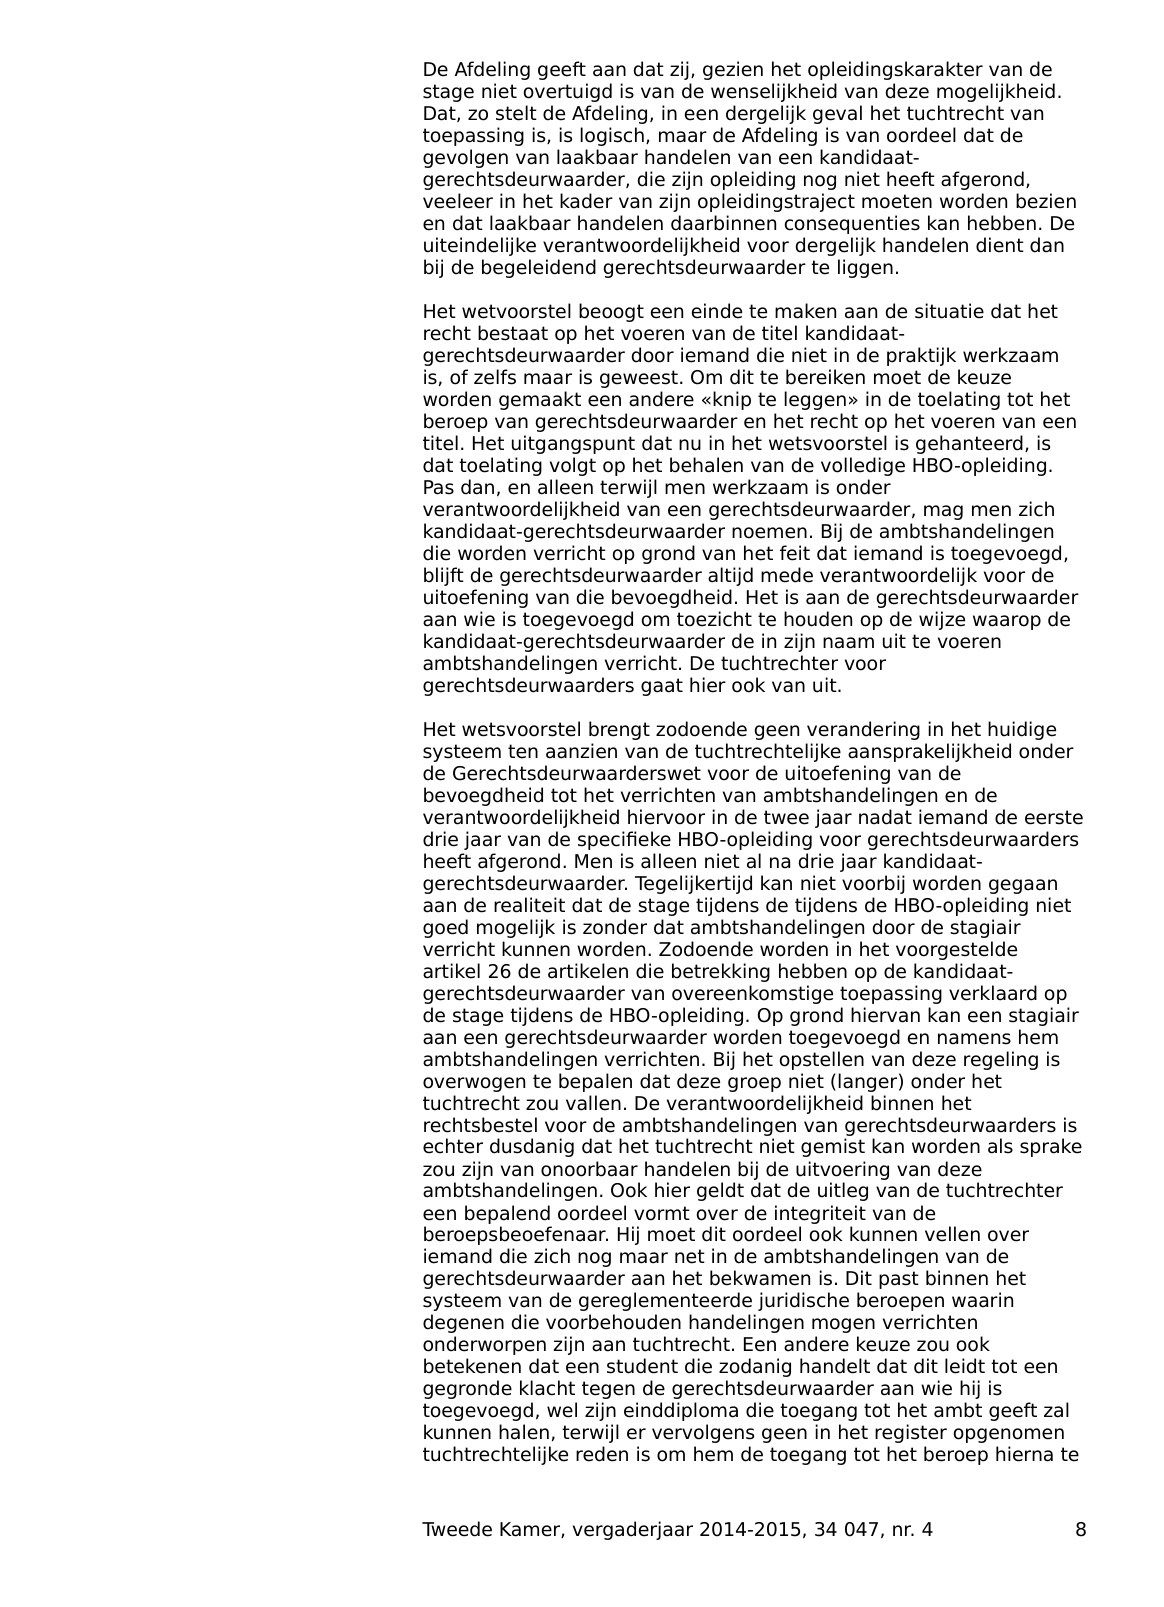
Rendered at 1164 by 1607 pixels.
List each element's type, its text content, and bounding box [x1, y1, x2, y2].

text De Afdeling geeft aan dat zij, gezien het opleidingskarakter van de stage niet overtuigd is van de wenselijkheid van deze mogelijkheid. Dat, zo stelt de Afdeling, in een dergelijk geval het tuchtrecht van toepassing is, is logisch, maar de Afdeling is van oordeel dat de gevolgen van laakbaar handelen van een kandidaat-gerechtsdeurwaarder, die zijn opleiding nog niet heeft afgerond, veeleer in het kader van zijn opleidingstraject moeten worden bezien en dat laakbaar handelen daarbinnen consequenties kan hebben. De uiteindelijke verantwoordelijkheid voor dergelijk handelen dient dan bij de begeleidend gerechtsdeurwaarder te liggen. [422, 59, 1087, 279]
text Het wetvoorstel beoogt een einde te maken aan de situatie dat het recht bestaat op het voeren van de titel kandidaat-gerechtsdeurwaarder door iemand die niet in de praktijk werkzaam is, of zelfs maar is geweest. Om dit te bereiken moet de keuze worden gemaakt een andere «knip te leggen» in de toelating tot het beroep van gerechtsdeurwaarder en het recht op het voeren van een titel. Het uitgangspunt dat nu in het wetsvoorstel is gehanteerd, is dat toelating volgt op het behalen van de volledige HBO-opleiding. Pas dan, en alleen terwijl men werkzaam is onder verantwoordelijkheid van een gerechtsdeurwaarder, mag men zich kandidaat-gerechtsdeurwaarder noemen. Bij de ambtshandelingen die worden verricht op grond van het feit dat iemand is toegevoegd, blijft de gerechtsdeurwaarder altijd mede verantwoordelijk voor de uitoefening van die bevoegdheid. Het is aan de gerechtsdeurwaarder aan wie is toegevoegd om toezicht te houden op de wijze waarop de kandidaat-gerechtsdeurwaarder de in zijn naam uit te voeren ambtshandelingen verricht. De tuchtrechter voor gerechtsdeurwaarders gaat hier ook van uit. [422, 301, 1087, 697]
text Het wetsvoorstel brengt zodoende geen verandering in het huidige systeem ten aanzien van de tuchtrechtelijke aansprakelijkheid onder de Gerechtsdeurwaarderswet voor de uitoefening van de bevoegdheid tot het verrichten van ambtshandelingen en de verantwoordelijkheid hiervoor in de twee jaar nadat iemand de eerste drie jaar van de specifieke HBO-opleiding voor gerechtsdeurwaarders heeft afgerond. Men is alleen niet al na drie jaar kandidaat-gerechtsdeurwaarder. Tegelijkertijd kan niet voorbij worden gegaan aan de realiteit dat de stage tijdens de tijdens de HBO-opleiding niet goed mogelijk is zonder dat ambtshandelingen door de stagiair verricht kunnen worden. Zodoende worden in het voorgestelde artikel 26 de artikelen die betrekking hebben op de kandidaat-gerechtsdeurwaarder van overeenkomstige toepassing verklaard op de stage tijdens de HBO-opleiding. Op grond hiervan kan een stagiair aan een gerechtsdeurwaarder worden toegevoegd en namens hem ambtshandelingen verrichten. Bij het opstellen van deze regeling is overwogen te bepalen dat deze groep niet (langer) onder het tuchtrecht zou vallen. De verantwoordelijkheid binnen het rechtsbestel voor de ambtshandelingen van gerechtsdeurwaarders is echter dusdanig dat het tuchtrecht niet gemist kan worden als sprake zou zijn van onoorbaar handelen bij de uitvoering van deze ambtshandelingen. Ook hier geldt dat de uitleg van de tuchtrechter een bepalend oordeel vormt over de integriteit van de beroepsbeoefenaar. Hij moet dit oordeel ook kunnen vellen over iemand die zich nog maar net in de ambtshandelingen van de gerechtsdeurwaarder aan het bekwamen is. Dit past binnen het systeem van de gereglementeerde juridische beroepen waarin degenen die voorbehouden handelingen mogen verrichten onderworpen zijn aan tuchtrecht. Een andere keuze zou ook betekenen dat een student die zodanig handelt dat dit leidt tot een gegronde klacht tegen de gerechtsdeurwaarder aan wie hij is toegevoegd, wel zijn einddiploma die toegang tot het ambt geeft zal kunnen halen, terwijl er vervolgens geen in het register opgenomen tuchtrechtelijke reden is om hem de toegang tot het beroep hierna te [422, 719, 1087, 1466]
